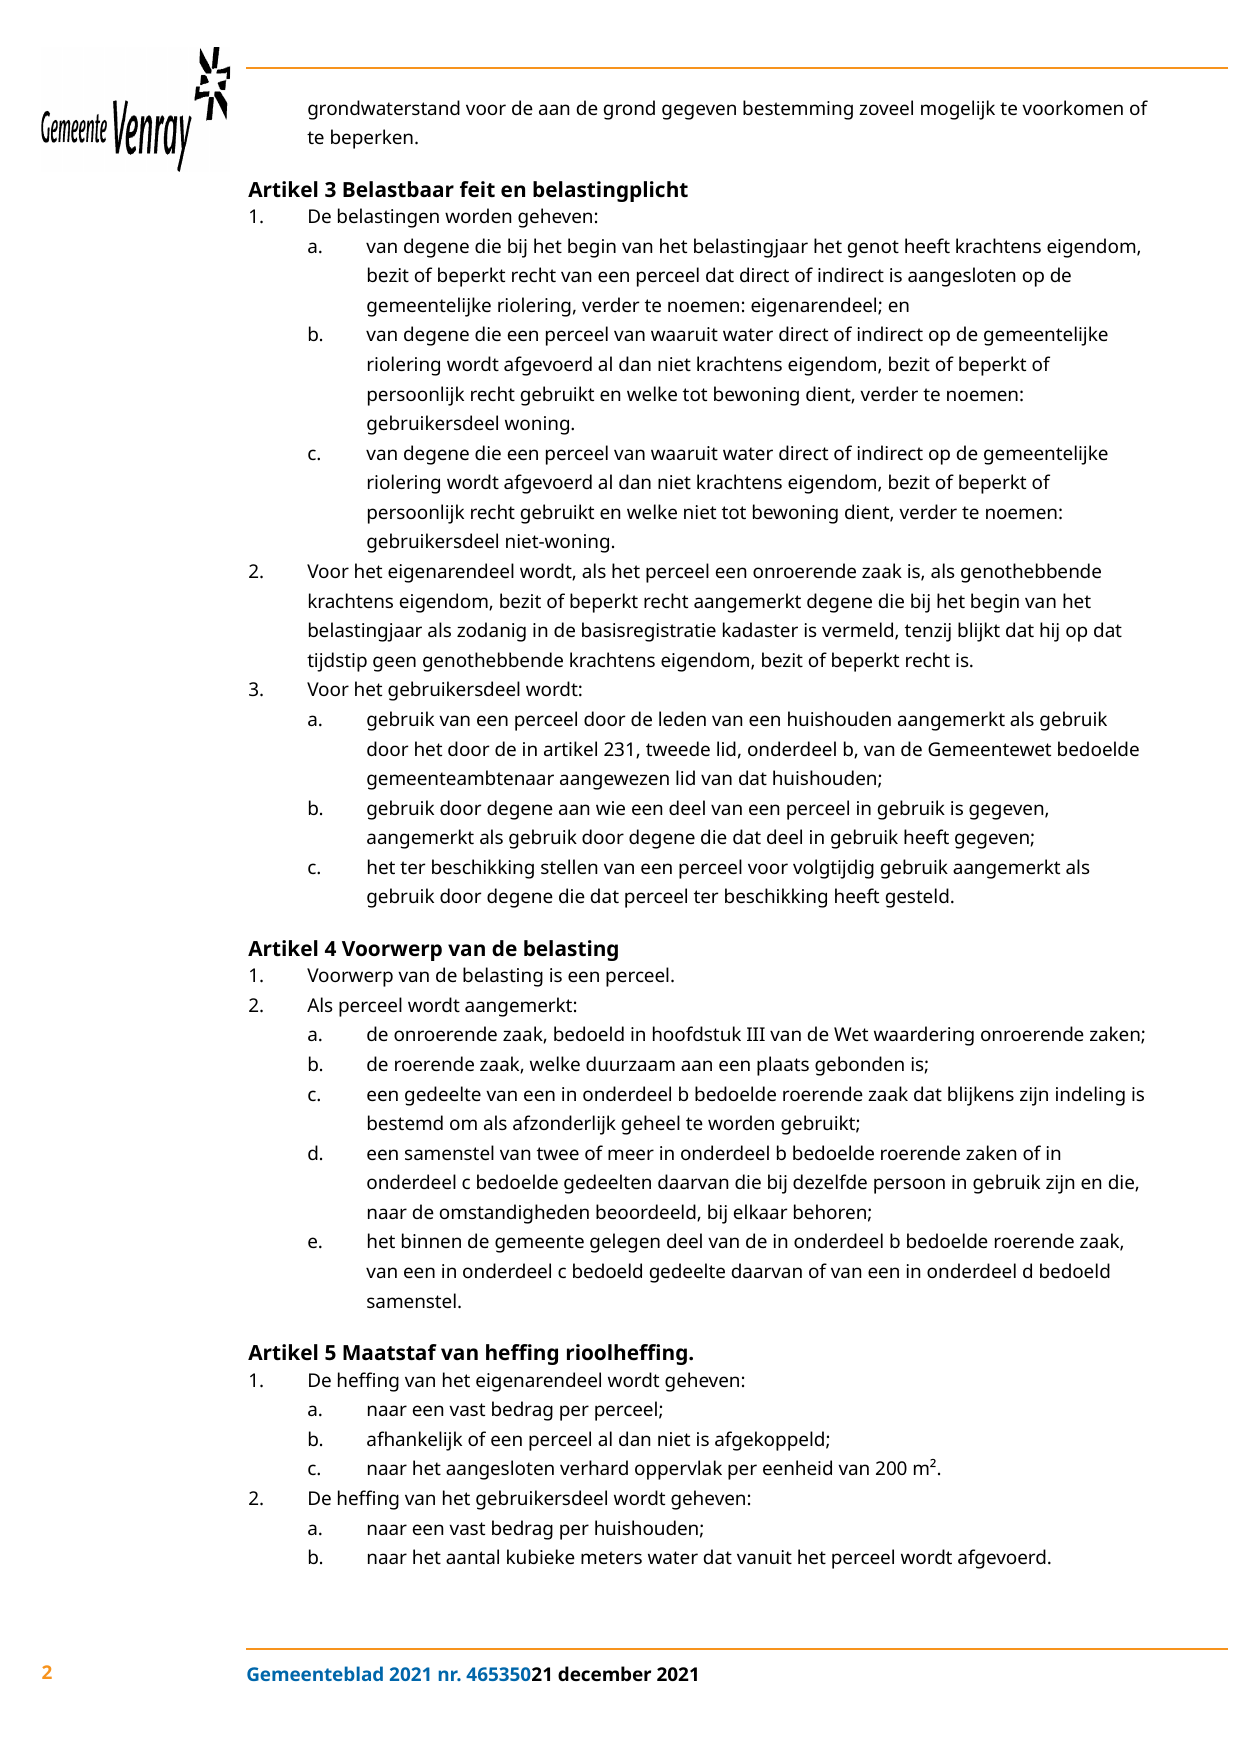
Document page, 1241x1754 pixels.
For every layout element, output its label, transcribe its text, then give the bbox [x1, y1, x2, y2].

list afhankelijk of een perceel al dan niet is afgekoppeld; [307, 1426, 1152, 1452]
list de roerende zaak, welke duurzaam aan een plaats gebonden is; [307, 1051, 1152, 1077]
list naar het aangesloten verhard oppervlak per eenheid van 200 m². [307, 1456, 1152, 1481]
list grondwaterstand voor de aan de grond gegeven bestemming zoveel mogelijk te voorkomen of te beperken. [248, 95, 1152, 150]
list gebruik van een perceel door de leden van een huishouden aangemerkt als gebruik door het door de in artikel 231, tweede lid, onderdeel b, van de Gemeentewet bedoelde gemeenteambtenaar aangewezen lid van dat huishouden; [307, 706, 1152, 791]
list De heffing van het gebruikersdeel wordt geheven: [248, 1485, 1152, 1511]
text Artikel 5 Maatstaf van heffing rioolheffing. [248, 1338, 1152, 1367]
picture [41, 47, 231, 172]
list het binnen de gemeente gelegen deel van de in onderdeel b bedoelde roerende zaak, van een in onderdeel c bedoeld gedeelte daarvan of van een in onderdeel d bedoeld samenstel. [307, 1229, 1152, 1314]
list naar een vast bedrag per perceel; [307, 1396, 1152, 1422]
list Voor het eigenarendeel wordt, als het perceel een onroerende zaak is, als genothebbende krachtens eigendom, bezit of beperkt recht aangemerkt degene die bij het begin van het belastingjaar als zodanig in de basisregistratie kadaster is vermeld, tenzij blijkt dat hij op dat tijdstip geen genothebbende krachtens eigendom, bezit of beperkt recht is. [248, 558, 1152, 673]
list De belastingen worden geheven: [248, 203, 1152, 229]
list De heffing van het eigenarendeel wordt geheven: [248, 1367, 1152, 1392]
list het ter beschikking stellen van een perceel voor volgtijdig gebruik aangemerkt als gebruik door degene die dat perceel ter beschikking heeft gesteld. [307, 854, 1152, 909]
list van degene die een perceel van waaruit water direct of indirect op de gemeentelijke riolering wordt afgevoerd al dan niet krachtens eigendom, bezit of beperkt of persoonlijk recht gebruikt en welke tot bewoning dient, verder te noemen: gebruikersdeel woning. [307, 322, 1152, 436]
list van degene die een perceel van waaruit water direct of indirect op de gemeentelijke riolering wordt afgevoerd al dan niet krachtens eigendom, bezit of beperkt of persoonlijk recht gebruikt en welke niet tot bewoning dient, verder te noemen: gebruikersdeel niet-woning. [307, 440, 1152, 554]
list Als perceel wordt aangemerkt: [248, 992, 1152, 1018]
list Voor het gebruikersdeel wordt: [248, 677, 1152, 702]
text Artikel 3 Belastbaar feit en belastingplicht [248, 175, 1152, 203]
list naar het aantal kubieke meters water dat vanuit het perceel wordt afgevoerd. [307, 1544, 1152, 1570]
list van degene die bij het begin van het belastingjaar het genot heeft krachtens eigendom, bezit of beperkt recht van een perceel dat direct of indirect is aangesloten op de gemeentelijke riolering, verder te noemen: eigenarendeel; en [307, 233, 1152, 318]
text Artikel 4 Voorwerp van de belasting [248, 934, 1152, 962]
list een samenstel van twee of meer in onderdeel b bedoelde roerende zaken of in onderdeel c bedoelde gedeelten daarvan die bij dezelfde persoon in gebruik zijn en die, naar de omstandigheden beoordeeld, bij elkaar behoren; [307, 1140, 1152, 1225]
list Voorwerp van de belasting is een perceel. [248, 962, 1152, 988]
list de onroerende zaak, bedoeld in hoofdstuk III van de Wet waardering onroerende zaken; [307, 1022, 1152, 1047]
list gebruik door degene aan wie een deel van een perceel in gebruik is gegeven, aangemerkt als gebruik door degene die dat deel in gebruik heeft gegeven; [307, 795, 1152, 850]
list naar een vast bedrag per huishouden; [307, 1515, 1152, 1540]
list een gedeelte van een in onderdeel b bedoelde roerende zaak dat blijkens zijn indeling is bestemd om als afzonderlijk geheel te worden gebruikt; [307, 1081, 1152, 1136]
